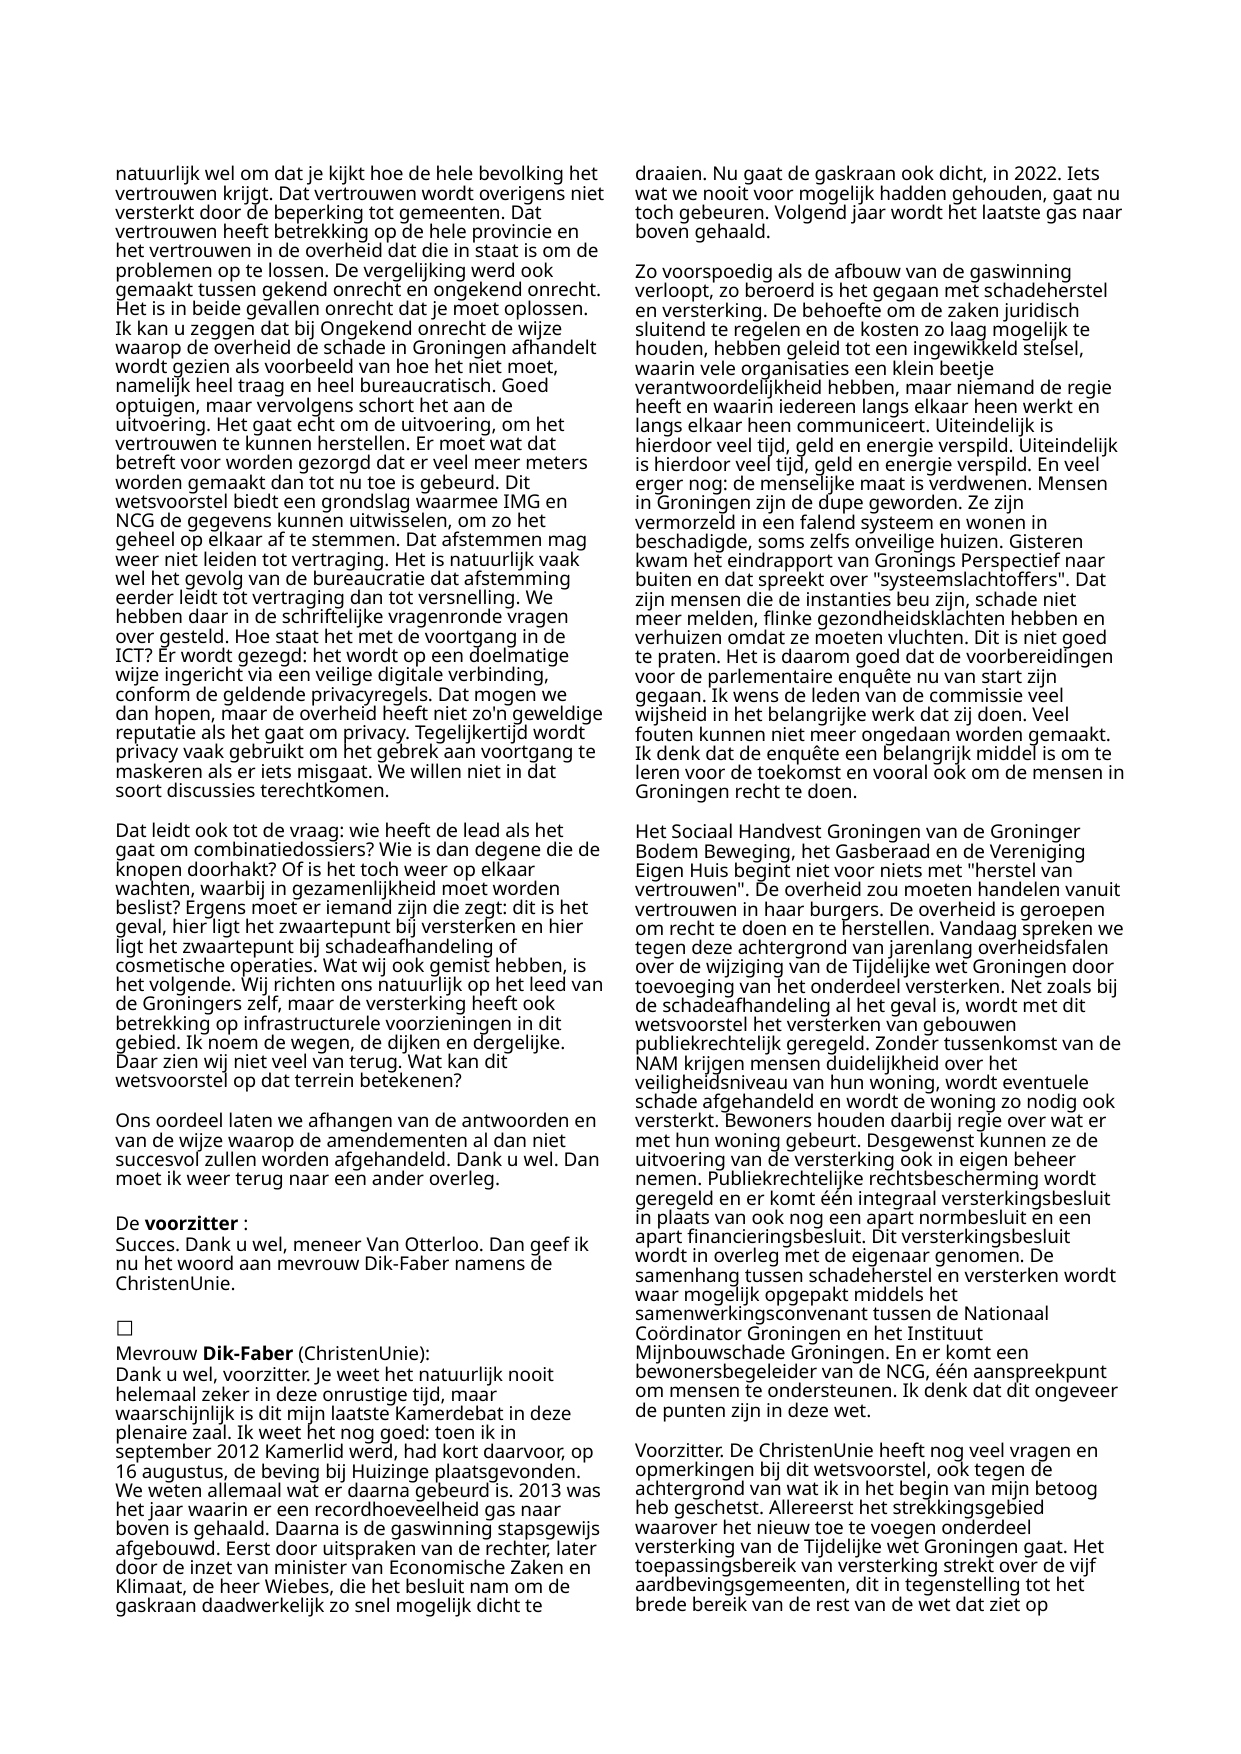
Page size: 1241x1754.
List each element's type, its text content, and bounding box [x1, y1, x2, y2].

text Dank u wel, voorzitter. Je weet het natuurlijk nooit helemaal zeker in deze onrustige tijd, maar waarschijnlijk is dit mijn laatste Kamerdebat in deze plenaire zaal. Ik weet het nog goed: toen ik in september 2012 Kamerlid werd, had kort daarvoor, op 16 augustus, de beving bij Huizinge plaatsgevonden. We weten allemaal wat er daarna gebeurd is. 2013 was het jaar waarin er een recordhoeveelheid gas naar boven is gehaald. Daarna is de gaswinning stapsgewijs afgebouwd. Eerst door uitspraken van de rechter, later door de inzet van minister van Economische Zaken en Klimaat, de heer Wiebes, die het besluit nam om de gaskraan daadwerkelijk zo snel mogelijk dicht te [115, 1366, 605, 1617]
text De voorzitter : [115, 1210, 605, 1236]
text Zo voorspoedig als de afbouw van de gaswinning verloopt, zo beroerd is het gegaan met schadeherstel en versterking. De behoefte om de zaken juridisch sluitend te regelen en de kosten zo laag mogelijk te houden, hebben geleid tot een ingewikkeld stelsel, waarin vele organisaties een klein beetje verantwoordelijkheid hebben, maar niemand de regie heeft en waarin iedereen langs elkaar heen werkt en langs elkaar heen communiceert. Uiteindelijk is hierdoor veel tijd, geld en energie verspild. Uiteindelijk is hierdoor veel tijd, geld en energie verspild. En veel erger nog: de menselijke maat is verdwenen. Mensen in Groningen zijn de dupe geworden. Ze zijn vermorzeld in een falend systeem en wonen in beschadigde, soms zelfs onveilige huizen. Gisteren kwam het eindrapport van Gronings Perspectief naar buiten en dat spreekt over "systeemslachtoffers". Dat zijn mensen die de instanties beu zijn, schade niet meer melden, flinke gezondheidsklachten hebben en verhuizen omdat ze moeten vluchten. Dit is niet goed te praten. Het is daarom goed dat de voorbereidingen voor de parlementaire enquête nu van start zijn gegaan. Ik wens de leden van de commissie veel wijsheid in het belangrijke werk dat zij doen. Veel fouten kunnen niet meer ongedaan worden gemaakt. Ik denk dat de enquête een belangrijk middel is om te leren voor de toekomst en vooral ook om de mensen in Groningen recht te doen. [635, 263, 1125, 803]
text Succes. Dank u wel, meneer Van Otterloo. Dan geef ik nu het woord aan mevrouw Dik-Faber namens de ChristenUnie. [115, 1236, 605, 1294]
text natuurlijk wel om dat je kijkt hoe de hele bevolking het vertrouwen krijgt. Dat vertrouwen wordt overigens niet versterkt door de beperking tot gemeenten. Dat vertrouwen heeft betrekking op de hele provincie en het vertrouwen in de overheid dat die in staat is om de problemen op te lossen. De vergelijking werd ook gemaakt tussen gekend onrecht en ongekend onrecht. Het is in beide gevallen onrecht dat je moet oplossen. Ik kan u zeggen dat bij Ongekend onrecht de wijze waarop de overheid de schade in Groningen afhandelt wordt gezien als voorbeeld van hoe het niet moet, namelijk heel traag en heel bureaucratisch. Goed optuigen, maar vervolgens schort het aan de uitvoering. Het gaat echt om de uitvoering, om het vertrouwen te kunnen herstellen. Er moet wat dat betreft voor worden gezorgd dat er veel meer meters worden gemaakt dan tot nu toe is gebeurd. Dit wetsvoorstel biedt een grondslag waarmee IMG en NCG de gegevens kunnen uitwisselen, om zo het geheel op elkaar af te stemmen. Dat afstemmen mag weer niet leiden tot vertraging. Het is natuurlijk vaak wel het gevolg van de bureaucratie dat afstemming eerder leidt tot vertraging dan tot versnelling. We hebben daar in de schriftelijke vragenronde vragen over gesteld. Hoe staat het met de voortgang in de ICT? Er wordt gezegd: het wordt op een doelmatige wijze ingericht via een veilige digitale verbinding, conform de geldende privacyregels. Dat mogen we dan hopen, maar de overheid heeft niet zo'n geweldige reputatie als het gaat om privacy. Tegelijkertijd wordt privacy vaak gebruikt om het gebrek aan voortgang te maskeren als er iets misgaat. We willen niet in dat soort discussies terechtkomen. [115, 165, 605, 801]
text Mevrouw Dik-Faber (ChristenUnie): [115, 1341, 605, 1366]
text draaien. Nu gaat de gaskraan ook dicht, in 2022. Iets wat we nooit voor mogelijk hadden gehouden, gaat nu toch gebeuren. Volgend jaar wordt het laatste gas naar boven gehaald. [635, 165, 1125, 242]
text Ons oordeel laten we afhangen van de antwoorden en van de wijze waarop de amendementen al dan niet succesvol zullen worden afgehandeld. Dank u wel. Dan moet ik weer terug naar een ander overleg. [115, 1112, 605, 1189]
text ⬜ [115, 1315, 605, 1341]
text Dat leidt ook tot de vraag: wie heeft de lead als het gaat om combinatiedossiers? Wie is dan degene die de knopen doorhakt? Of is het toch weer op elkaar wachten, waarbij in gezamenlijkheid moet worden beslist? Ergens moet er iemand zijn die zegt: dit is het geval, hier ligt het zwaartepunt bij versterken en hier ligt het zwaartepunt bij schadeafhandeling of cosmetische operaties. Wat wij ook gemist hebben, is het volgende. Wij richten ons natuurlijk op het leed van de Groningers zelf, maar de versterking heeft ook betrekking op infrastructurele voorzieningen in dit gebied. Ik noem de wegen, de dijken en dergelijke. Daar zien wij niet veel van terug. Wat kan dit wetsvoorstel op dat terrein betekenen? [115, 822, 605, 1092]
text Het Sociaal Handvest Groningen van de Groninger Bodem Beweging, het Gasberaad en de Vereniging Eigen Huis begint niet voor niets met "herstel van vertrouwen". De overheid zou moeten handelen vanuit vertrouwen in haar burgers. De overheid is geroepen om recht te doen en te herstellen. Vandaag spreken we tegen deze achtergrond van jarenlang overheidsfalen over de wijziging van de Tijdelijke wet Groningen door toevoeging van het onderdeel versterken. Net zoals bij de schadeafhandeling al het geval is, wordt met dit wetsvoorstel het versterken van gebouwen publiekrechtelijk geregeld. Zonder tussenkomst van de NAM krijgen mensen duidelijkheid over het veiligheidsniveau van hun woning, wordt eventuele schade afgehandeld en wordt de woning zo nodig ook versterkt. Bewoners houden daarbij regie over wat er met hun woning gebeurt. Desgewenst kunnen ze de uitvoering van de versterking ook in eigen beheer nemen. Publiekrechtelijke rechtsbescherming wordt geregeld en er komt één integraal versterkingsbesluit in plaats van ook nog een apart normbesluit en een apart financieringsbesluit. Dit versterkingsbesluit wordt in overleg met de eigenaar genomen. De samenhang tussen schadeherstel en versterken wordt waar mogelijk opgepakt middels het samenwerkingsconvenant tussen de Nationaal Coördinator Groningen en het Instituut Mijnbouwschade Groningen. En er komt een bewonersbegeleider van de NCG, één aanspreekpunt om mensen te ondersteunen. Ik denk dat dit ongeveer de punten zijn in deze wet. [635, 823, 1125, 1421]
text Voorzitter. De ChristenUnie heeft nog veel vragen en opmerkingen bij dit wetsvoorstel, ook tegen de achtergrond van wat ik in het begin van mijn betoog heb geschetst. Allereerst het strekkingsgebied waarover het nieuw toe te voegen onderdeel versterking van de Tijdelijke wet Groningen gaat. Het toepassingsbereik van versterking strekt over de vijf aardbevingsgemeenten, dit in tegenstelling tot het brede bereik van de rest van de wet dat ziet op [635, 1442, 1125, 1615]
